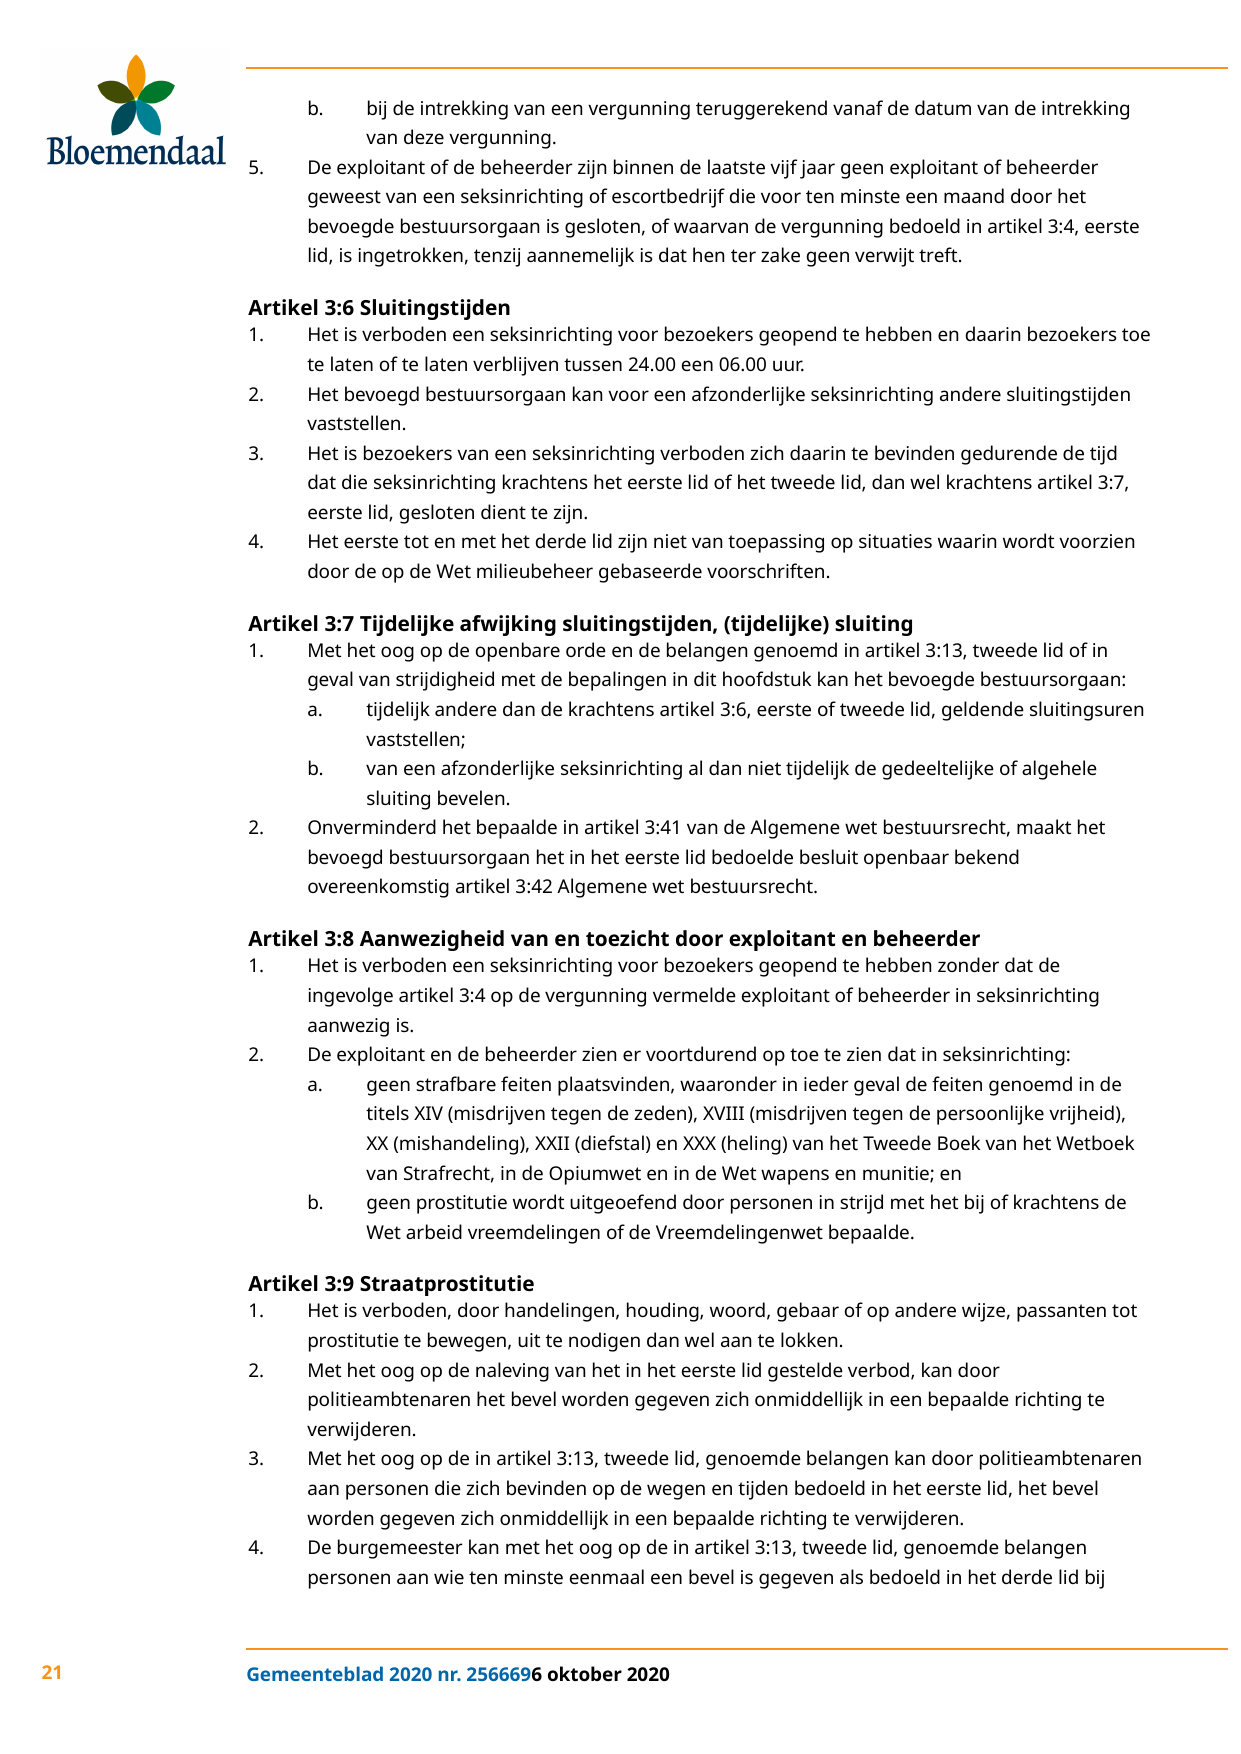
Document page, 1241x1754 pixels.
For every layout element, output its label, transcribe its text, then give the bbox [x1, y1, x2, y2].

list geen strafbare feiten plaatsvinden, waaronder in ieder geval de feiten genoemd in de titels XIV (misdrijven tegen de zeden), XVIII (misdrijven tegen de persoonlijke vrijheid), XX (mishandeling), XXII (diefstal) en XXX (heling) van het Tweede Boek van het Wetboek van Strafrecht, in de Opiumwet en in de Wet wapens en munitie; en [307, 1071, 1152, 1185]
list Het is verboden een seksinrichting voor bezoekers geopend te hebben en daarin bezoekers toe te laten of te laten verblijven tussen 24.00 een 06.00 uur. [248, 322, 1152, 377]
list Het is verboden, door handelingen, houding, woord, gebaar of op andere wijze, passanten tot prostitutie te bewegen, uit te nodigen dan wel aan te lokken. [248, 1298, 1152, 1353]
text Artikel 3:7 Tijdelijke afwijking sluitingstijden, (tijdelijke) sluiting [248, 609, 1152, 637]
list Het is verboden een seksinrichting voor bezoekers geopend te hebben zonder dat de ingevolge artikel 3:4 op de vergunning vermelde exploitant of beheerder in seksinrichting aanwezig is. [248, 953, 1152, 1037]
list Onverminderd het bepaalde in artikel 3:41 van de Algemene wet bestuursrecht, maakt het bevoegd bestuursorgaan het in het eerste lid bedoelde besluit openbaar bekend overeenkomstig artikel 3:42 Algemene wet bestuursrecht. [248, 814, 1152, 899]
list Met het oog op de openbare orde en de belangen genoemd in artikel 3:13, tweede lid of in geval van strijdigheid met de bepalingen in dit hoofdstuk kan het bevoegde bestuursorgaan: [248, 637, 1152, 692]
list Het bevoegd bestuursorgaan kan voor een afzonderlijke seksinrichting andere sluitingstijden vaststellen. [248, 381, 1152, 436]
text Artikel 3:9 Straatprostitutie [248, 1269, 1152, 1298]
text Artikel 3:6 Sluitingstijden [248, 293, 1152, 322]
list bij de intrekking van een vergunning teruggerekend vanaf de datum van de intrekking van deze vergunning. [307, 95, 1152, 150]
text Artikel 3:8 Aanwezigheid van en toezicht door exploitant en beheerder [248, 924, 1152, 953]
list De exploitant en de beheerder zien er voortdurend op toe te zien dat in seksinrichting: [248, 1041, 1152, 1067]
list Met het oog op de naleving van het in het eerste lid gestelde verbod, kan door politieambtenaren het bevel worden gegeven zich onmiddellijk in een bepaalde richting te verwijderen. [248, 1357, 1152, 1442]
list Het is bezoekers van een seksinrichting verboden zich daarin te bevinden gedurende de tijd dat die seksinrichting krachtens het eerste lid of het tweede lid, dan wel krachtens artikel 3:7, eerste lid, gesloten dient te zijn. [248, 440, 1152, 525]
list De burgemeester kan met het oog op de in artikel 3:13, tweede lid, genoemde belangen personen aan wie ten minste eenmaal een bevel is gegeven als bedoeld in het derde lid bij [248, 1534, 1152, 1590]
list De exploitant of de beheerder zijn binnen de laatste vijf jaar geen exploitant of beheerder geweest van een seksinrichting of escortbedrijf die voor ten minste een maand door het bevoegde bestuursorgaan is gesloten, of waarvan de vergunning bedoeld in artikel 3:4, eerste lid, is ingetrokken, tenzij aannemelijk is dat hen ter zake geen verwijt treft. [248, 154, 1152, 268]
list van een afzonderlijke seksinrichting al dan niet tijdelijk de gedeeltelijke of algehele sluiting bevelen. [307, 755, 1152, 811]
picture [41, 47, 231, 172]
list tijdelijk andere dan de krachtens artikel 3:6, eerste of tweede lid, geldende sluitingsuren vaststellen; [307, 696, 1152, 752]
list geen prostitutie wordt uitgeoefend door personen in strijd met het bij of krachtens de Wet arbeid vreemdelingen of de Vreemdelingenwet bepaalde. [307, 1189, 1152, 1244]
list Met het oog op de in artikel 3:13, tweede lid, genoemde belangen kan door politieambtenaren aan personen die zich bevinden op de wegen en tijden bedoeld in het eerste lid, het bevel worden gegeven zich onmiddellijk in een bepaalde richting te verwijderen. [248, 1446, 1152, 1531]
list Het eerste tot en met het derde lid zijn niet van toepassing op situaties waarin wordt voorzien door de op de Wet milieubeheer gebaseerde voorschriften. [248, 529, 1152, 584]
